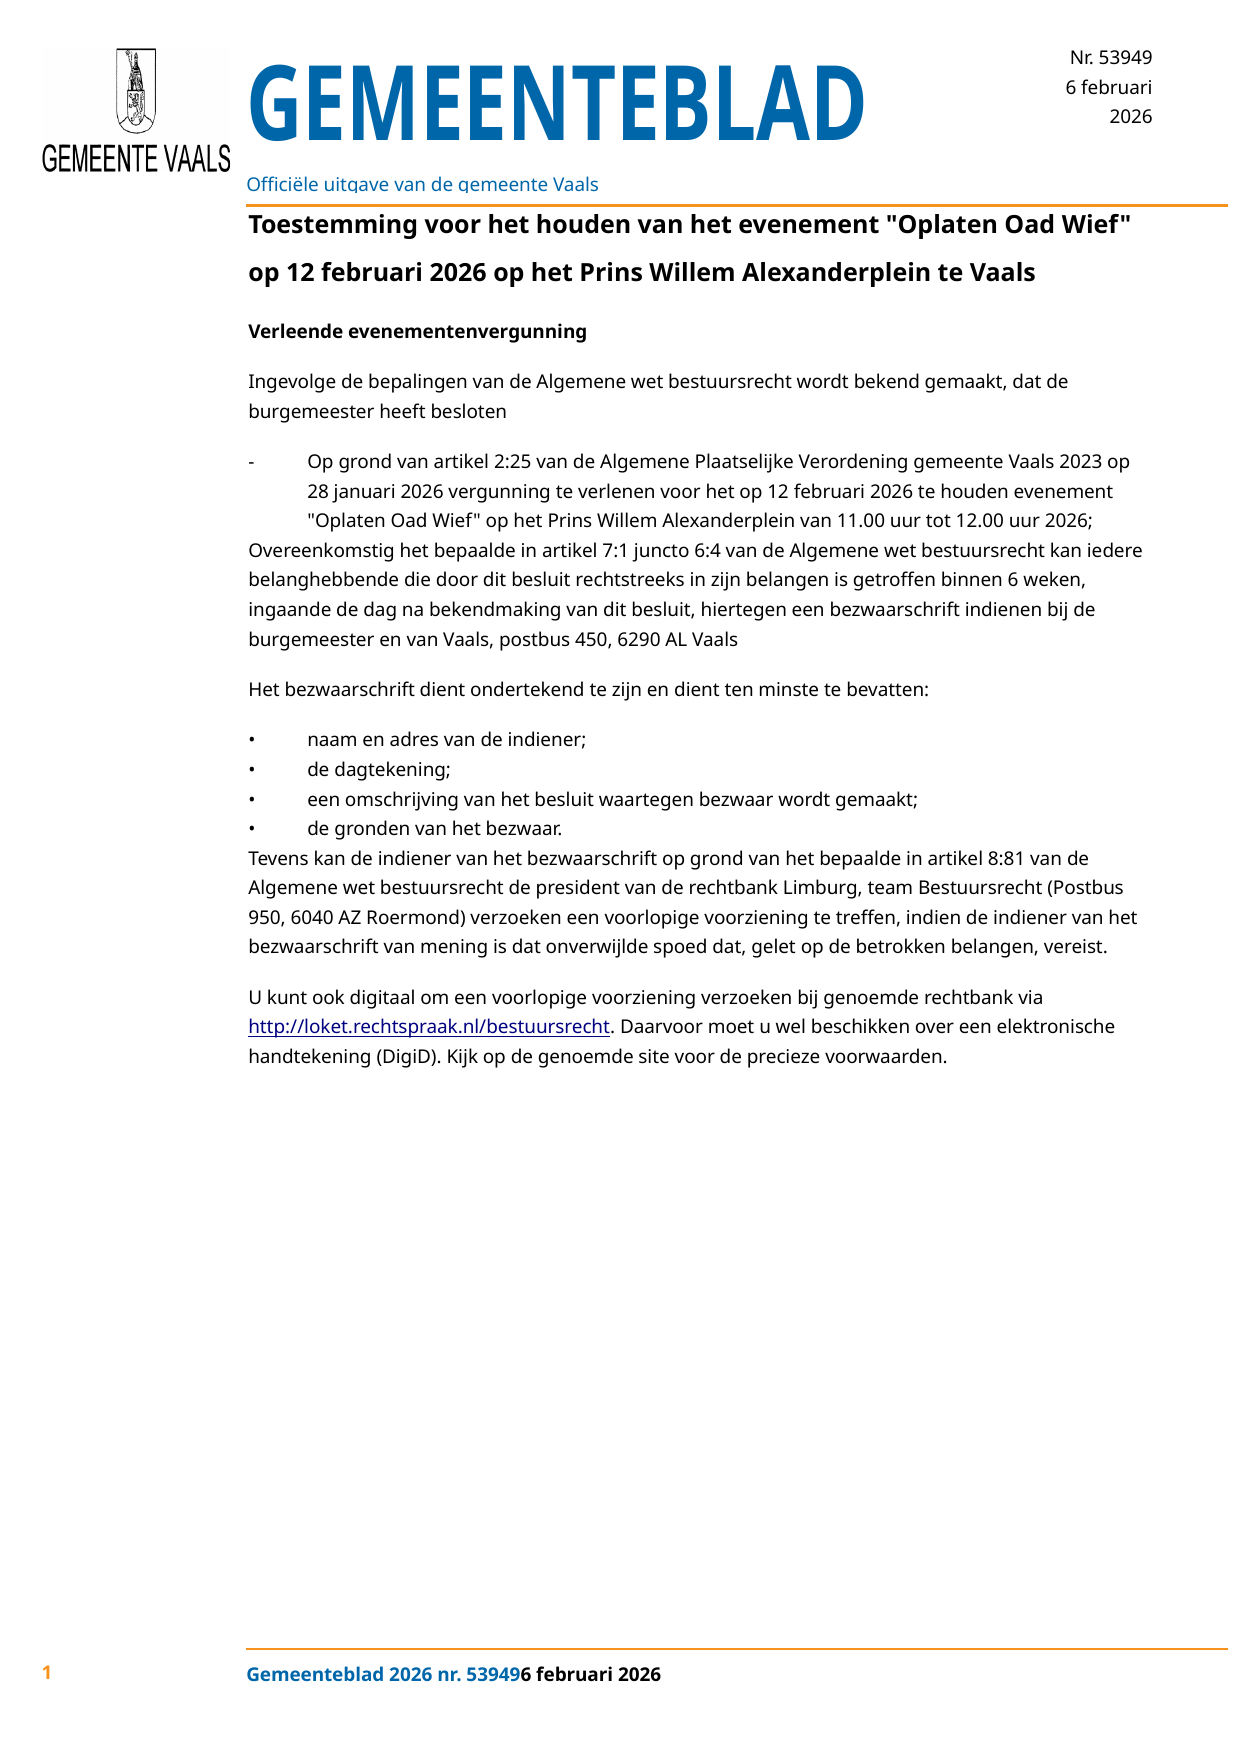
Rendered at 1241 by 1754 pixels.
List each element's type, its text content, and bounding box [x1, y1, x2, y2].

list Op grond van artikel 2:25 van de Algemene Plaatselijke Verordening gemeente Vaals 2023 op 28 januari 2026 vergunning te verlenen voor het op 12 februari 2026 te houden evenement "Oplaten Oad Wief" op het Prins Willem Alexanderplein van 11.00 uur tot 12.00 uur 2026; [248, 448, 1152, 533]
text Overeenkomstig het bepaalde in artikel 7:1 juncto 6:4 van de Algemene wet bestuursrecht kan iedere belanghebbende die door dit besluit rechtstreeks in zijn belangen is getroffen binnen 6 weken, ingaande de dag na bekendmaking van dit besluit, hiertegen een bezwaarschrift indienen bij de burgemeester en van Vaals, postbus 450, 6290 AL Vaals [248, 537, 1152, 652]
text Toestemming voor het houden van het evenement "Oplaten Oad Wief" op 12 februari 2026 op het Prins Willem Alexanderplein te Vaals [248, 207, 1152, 288]
text Ingevolge de bepalingen van de Algemene wet bestuursrecht wordt bekend gemaakt, dat de burgemeester heeft besloten [248, 368, 1152, 424]
list naam en adres van de indiener; [248, 727, 1152, 752]
text Het bezwaarschrift dient ondertekend te zijn en dient ten minste te bevatten: [248, 676, 1152, 702]
text Verleende evenementenvergunning [248, 318, 1152, 344]
picture [41, 47, 231, 172]
text Tevens kan de indiener van het bezwaarschrift op grond van het bepaalde in artikel 8:81 van de Algemene wet bestuursrecht de president van de rechtbank Limburg, team Bestuursrecht (Postbus 950, 6040 AZ Roermond) verzoeken een voorlopige voorziening te treffen, indien de indiener van het bezwaarschrift van mening is dat onverwijlde spoed dat, gelet op de betrokken belangen, vereist. [248, 845, 1152, 959]
text U kunt ook digitaal om een voorlopige voorziening verzoeken bij genoemde rechtbank via http://loket.rechtspraak.nl/bestuursrecht. Daarvoor moet u wel beschikken over een elektronische handtekening (DigiD). Kijk op de genoemde site voor de precieze voorwaarden. [248, 984, 1152, 1069]
list de dagtekening; [248, 756, 1152, 782]
list een omschrijving van het besluit waartegen bezwaar wordt gemaakt; [248, 786, 1152, 812]
list de gronden van het bezwaar. [248, 815, 1152, 841]
